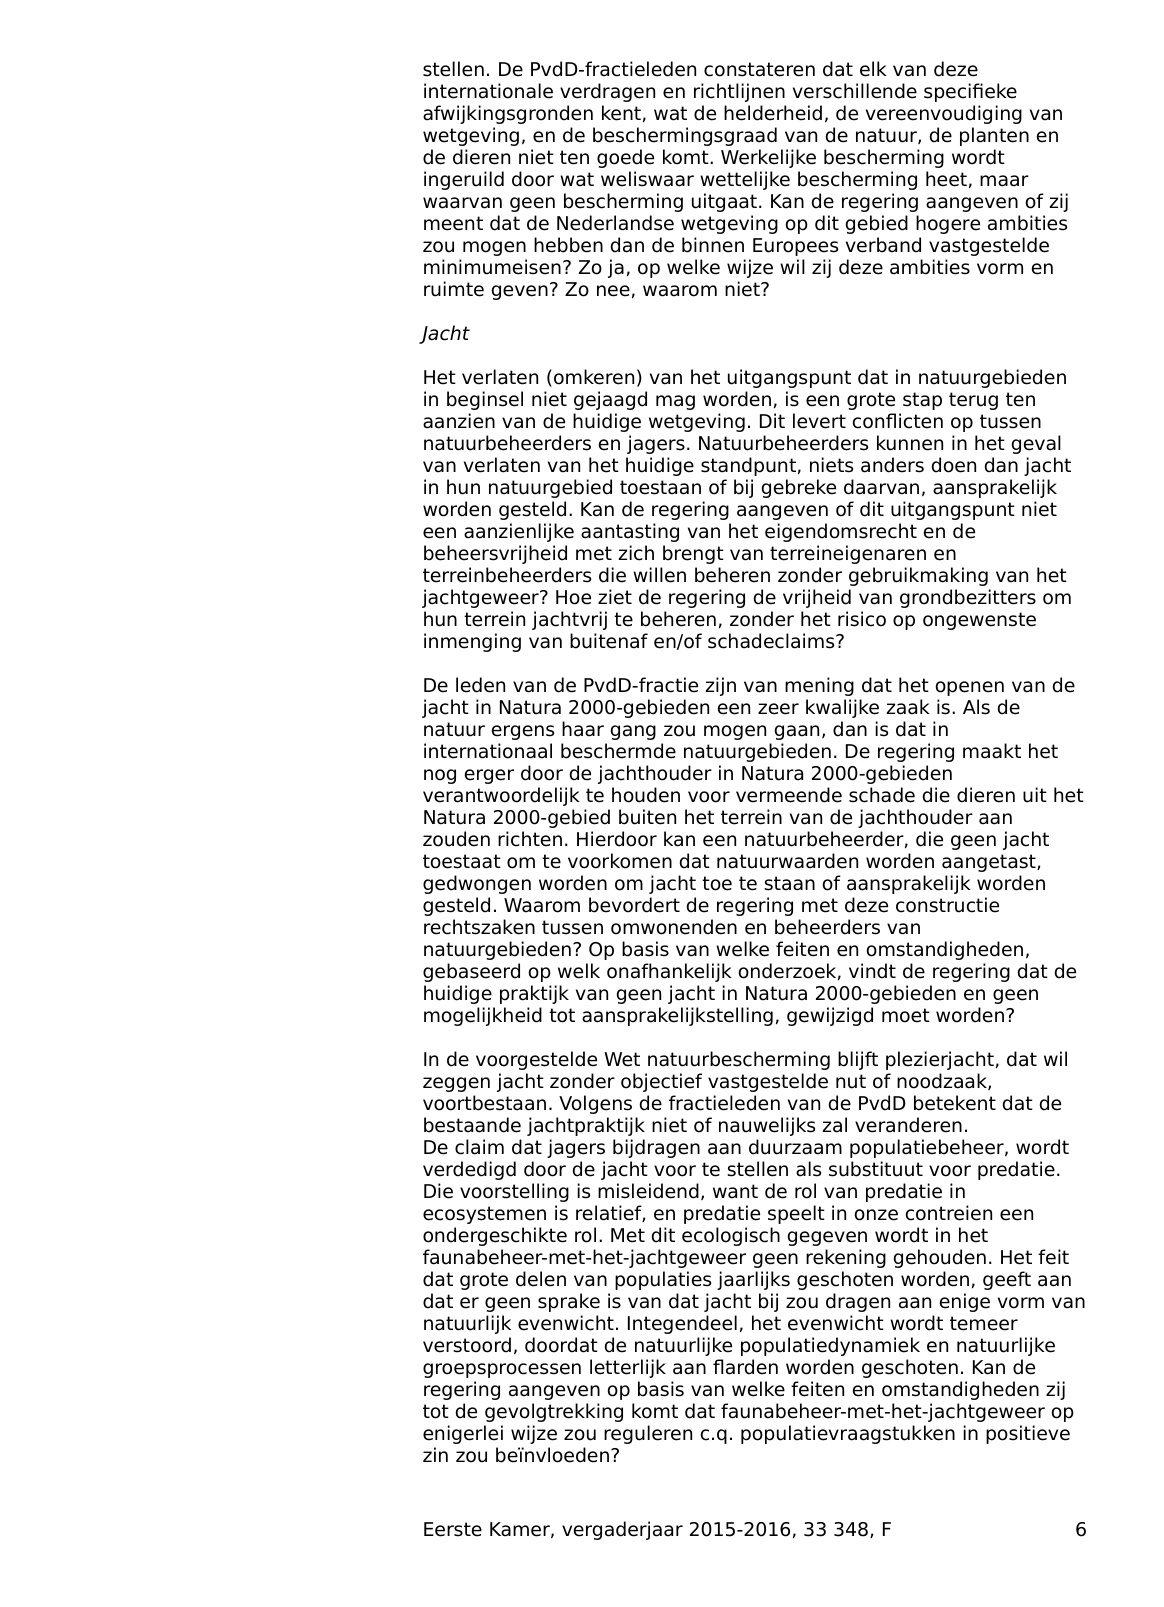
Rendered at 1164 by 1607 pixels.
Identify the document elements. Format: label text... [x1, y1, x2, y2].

text Het verlaten (omkeren) van het uitgangspunt dat in natuurgebieden in beginsel niet gejaagd mag worden, is een grote stap terug ten aanzien van de huidige wetgeving. Dit levert conflicten op tussen natuurbeheerders en jagers. Natuurbeheerders kunnen in het geval van verlaten van het huidige standpunt, niets anders doen dan jacht in hun natuurgebied toestaan of bij gebreke daarvan, aansprakelijk worden gesteld. Kan de regering aangeven of dit uitgangspunt niet een aanzienlijke aantasting van het eigendomsrecht en de beheersvrijheid met zich brengt van terreineigenaren en terreinbeheerders die willen beheren zonder gebruikmaking van het jachtgeweer? Hoe ziet de regering de vrijheid van grondbezitters om hun terrein jachtvrij te beheren, zonder het risico op ongewenste inmenging van buitenaf en/of schadeclaims? [422, 367, 1087, 653]
subtitle Jacht [422, 323, 1087, 345]
text De claim dat jagers bijdragen aan duurzaam populatiebeheer, wordt verdedigd door de jacht voor te stellen als substituut voor predatie. Die voorstelling is misleidend, want de rol van predatie in ecosystemen is relatief, en predatie speelt in onze contreien een ondergeschikte rol. Met dit ecologisch gegeven wordt in het faunabeheer-met-het-jachtgeweer geen rekening gehouden. Het feit dat grote delen van populaties jaarlijks geschoten worden, geeft aan dat er geen sprake is van dat jacht bij zou dragen aan enige vorm van natuurlijk evenwicht. Integendeel, het evenwicht wordt temeer verstoord, doordat de natuurlijke populatiedynamiek en natuurlijke groepsprocessen letterlijk aan flarden worden geschoten. Kan de regering aangeven op basis van welke feiten en omstandigheden zij tot de gevolgtrekking komt dat faunabeheer-met-het-jachtgeweer op enigerlei wijze zou reguleren c.q. populatievraagstukken in positieve zin zou beïnvloeden? [422, 1137, 1087, 1467]
text In de voorgestelde Wet natuurbescherming blijft plezierjacht, dat wil zeggen jacht zonder objectief vastgestelde nut of noodzaak, voortbestaan. Volgens de fractieleden van de PvdD betekent dat de bestaande jachtpraktijk niet of nauwelijks zal veranderen. [422, 1049, 1087, 1137]
text De leden van de PvdD-fractie zijn van mening dat het openen van de jacht in Natura 2000-gebieden een zeer kwalijke zaak is. Als de natuur ergens haar gang zou mogen gaan, dan is dat in internationaal beschermde natuurgebieden. De regering maakt het nog erger door de jachthouder in Natura 2000-gebieden verantwoordelijk te houden voor vermeende schade die dieren uit het Natura 2000-gebied buiten het terrein van de jachthouder aan zouden richten. Hierdoor kan een natuurbeheerder, die geen jacht toestaat om te voorkomen dat natuurwaarden worden aangetast, gedwongen worden om jacht toe te staan of aansprakelijk worden gesteld. Waarom bevordert de regering met deze constructie rechtszaken tussen omwonenden en beheerders van natuurgebieden? Op basis van welke feiten en omstandigheden, gebaseerd op welk onafhankelijk onderzoek, vindt de regering dat de huidige praktijk van geen jacht in Natura 2000-gebieden en geen mogelijkheid tot aansprakelijkstelling, gewijzigd moet worden? [422, 675, 1087, 1027]
text stellen. De PvdD-fractieleden constateren dat elk van deze internationale verdragen en richtlijnen verschillende specifieke afwijkingsgronden kent, wat de helderheid, de vereenvoudiging van wetgeving, en de beschermingsgraad van de natuur, de planten en de dieren niet ten goede komt. Werkelijke bescherming wordt ingeruild door wat weliswaar wettelijke bescherming heet, maar waarvan geen bescherming uitgaat. Kan de regering aangeven of zij meent dat de Nederlandse wetgeving op dit gebied hogere ambities zou mogen hebben dan de binnen Europees verband vastgestelde minimumeisen? Zo ja, op welke wijze wil zij deze ambities vorm en ruimte geven? Zo nee, waarom niet? [422, 59, 1087, 301]
